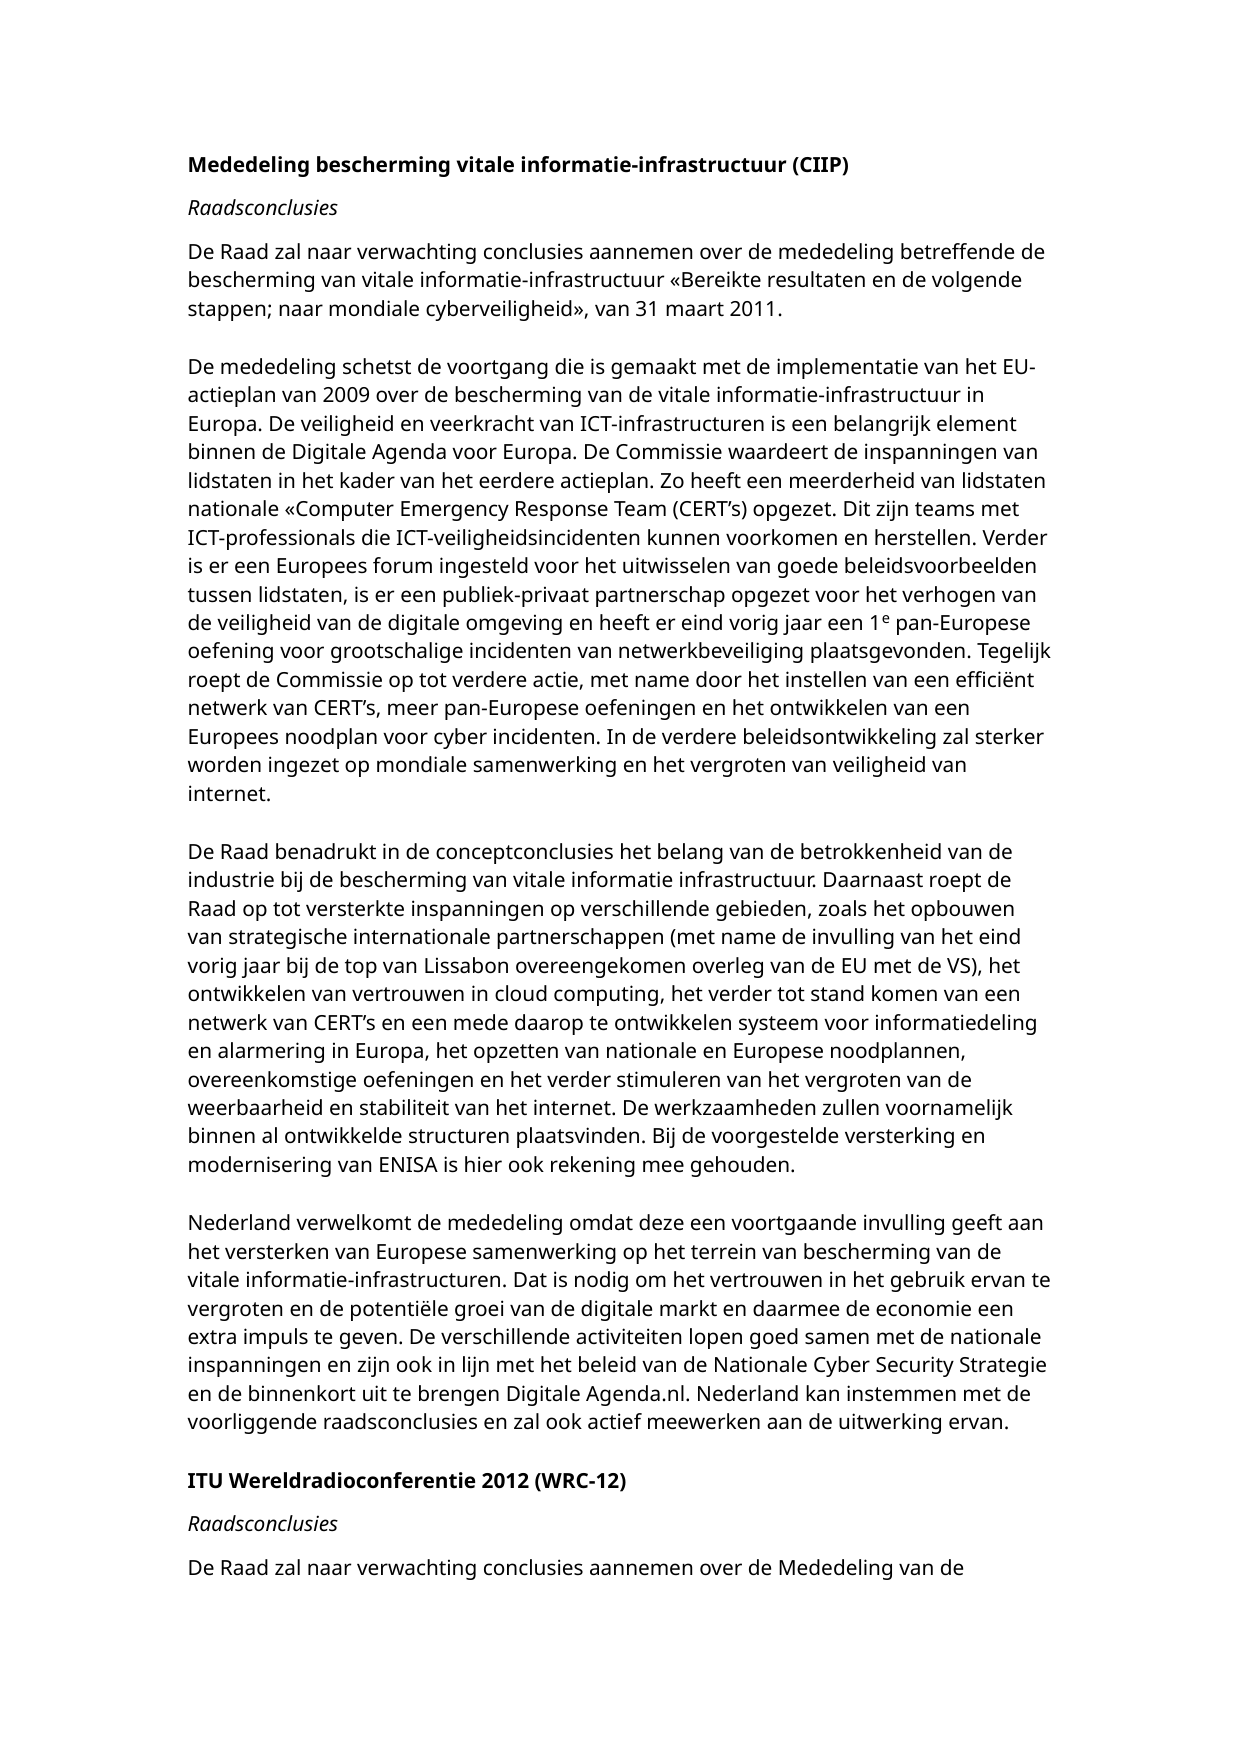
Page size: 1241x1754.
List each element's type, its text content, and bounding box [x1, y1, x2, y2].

text De Raad zal naar verwachting conclusies aannemen over de mededeling betreffende de bescherming van vitale informatie-infrastructuur «Bereikte resultaten en de volgende stappen; naar mondiale cyberveiligheid», van 31 maart 2011. [187, 237, 1053, 322]
text De Raad benadrukt in de conceptconclusies het belang van de betrokkenheid van de industrie bij de bescherming van vitale informatie infrastructuur. Daarnaast roept de Raad op tot versterkte inspanningen op verschillende gebieden, zoals het opbouwen van strategische internationale partnerschappen (met name de invulling van het eind vorig jaar bij de top van Lissabon overeengekomen overleg van de EU met de VS), het ontwikkelen van vertrouwen in cloud computing, het verder tot stand komen van een netwerk van CERT’s en een mede daarop te ontwikkelen systeem voor informatiedeling en alarmering in Europa, het opzetten van nationale en Europese noodplannen, overeenkomstige oefeningen en het verder stimuleren van het vergroten van de weerbaarheid en stabiliteit van het internet. De werkzaamheden zullen voornamelijk binnen al ontwikkelde structuren plaatsvinden. Bij de voorgestelde versterking en modernisering van ENISA is hier ook rekening mee gehouden. [187, 837, 1053, 1178]
text De Raad zal naar verwachting conclusies aannemen over de Mededeling van de [187, 1553, 1053, 1581]
text De mededeling schetst de voortgang die is gemaakt met de implementatie van het EU-actieplan van 2009 over de bescherming van de vitale informatie-infrastructuur in Europa. De veiligheid en veerkracht van ICT-infrastructuren is een belangrijk element binnen de Digitale Agenda voor Europa. De Commissie waardeert de inspanningen van lidstaten in het kader van het eerdere actieplan. Zo heeft een meerderheid van lidstaten nationale «Computer Emergency Response Team (CERT’s) opgezet. Dit zijn teams met ICT-professionals die ICT-veiligheidsincidenten kunnen voorkomen en herstellen. Verder is er een Europees forum ingesteld voor het uitwisselen van goede beleidsvoorbeelden tussen lidstaten, is er een publiek-privaat partnerschap opgezet voor het verhogen van de veiligheid van de digitale omgeving en heeft er eind vorig jaar een 1e pan-Europese oefening voor grootschalige incidenten van netwerkbeveiliging plaatsgevonden. Tegelijk roept de Commissie op tot verdere actie, met name door het instellen van een efficiënt netwerk van CERT’s, meer pan-Europese oefeningen en het ontwikkelen van een Europees noodplan voor cyber incidenten. In de verdere beleidsontwikkeling zal sterker worden ingezet op mondiale samenwerking en het vergroten van veiligheid van internet. [187, 352, 1053, 807]
text Raadsconclusies [187, 1509, 1053, 1538]
text Mededeling bescherming vitale informatie-infrastructuur (CIIP) [187, 150, 1053, 178]
text Nederland verwelkomt de mededeling omdat deze een voortgaande invulling geeft aan het versterken van Europese samenwerking op het terrein van bescherming van de vitale informatie-infrastructuren. Dat is nodig om het vertrouwen in het gebruik ervan te vergroten en de potentiële groei van de digitale markt en daarmee de economie een extra impuls te geven. De verschillende activiteiten lopen goed samen met de nationale inspanningen en zijn ook in lijn met het beleid van de Nationale Cyber Security Strategie en de binnenkort uit te brengen Digitale Agenda.nl. Nederland kan instemmen met de voorliggende raadsconclusies en zal ook actief meewerken aan de uitwerking ervan. [187, 1208, 1053, 1436]
text Raadsconclusies [187, 193, 1053, 222]
text ITU Wereldradioconferentie 2012 (WRC-12) [187, 1466, 1053, 1494]
